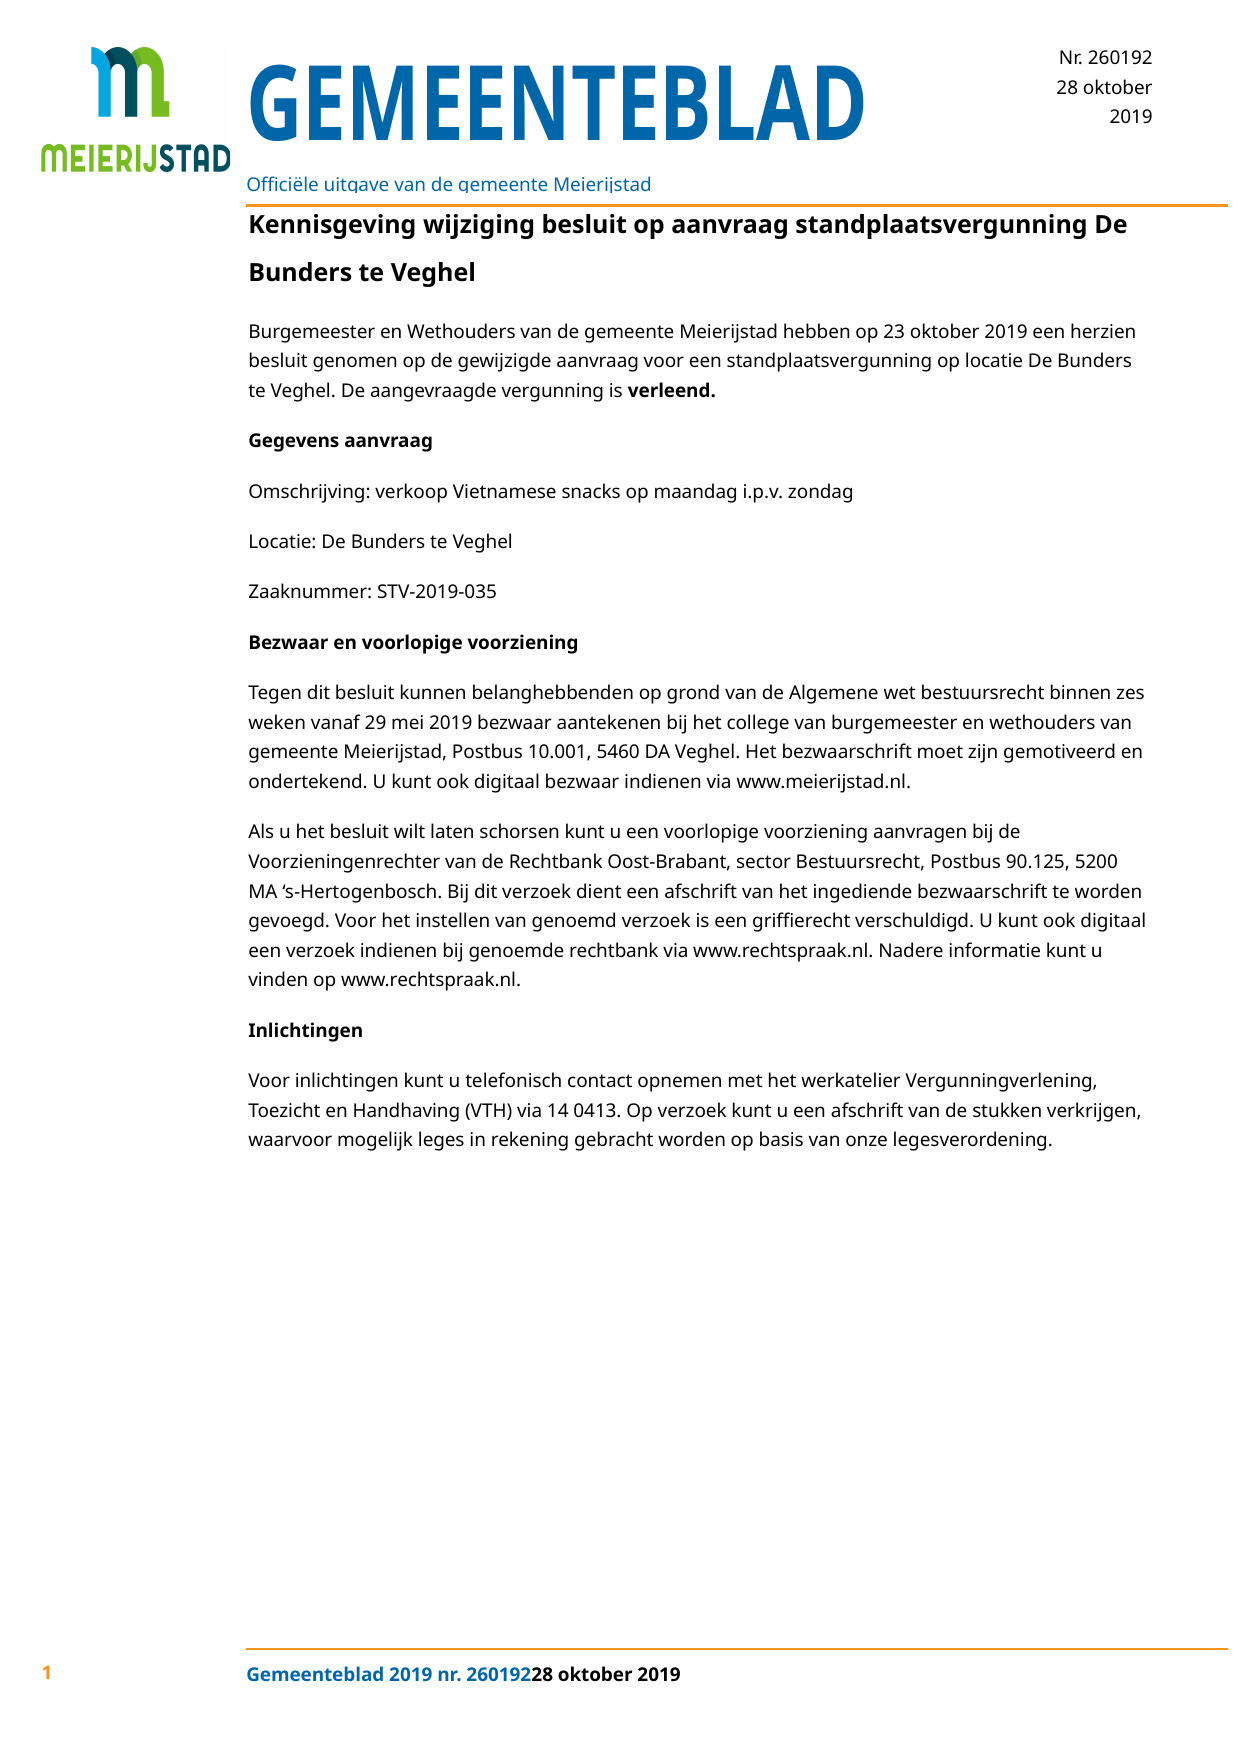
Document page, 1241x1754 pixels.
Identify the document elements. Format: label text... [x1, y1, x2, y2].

text Inlichtingen [248, 1017, 1152, 1043]
text Burgemeester en Wethouders van de gemeente Meierijstad hebben op 23 oktober 2019 een herzien besluit genomen op de gewijzigde aanvraag voor een standplaatsvergunning op locatie De Bunders te Veghel. De aangevraagde vergunning is verleend. [248, 318, 1152, 403]
picture [41, 47, 231, 172]
text Zaaknummer: STV-2019-035 [248, 579, 1152, 604]
text Voor inlichtingen kunt u telefonisch contact opnemen met het werkatelier Vergunningverlening, Toezicht en Handhaving (VTH) via 14 0413. Op verzoek kunt u een afschrift van de stukken verkrijgen, waarvoor mogelijk leges in rekening gebracht worden op basis van onze legesverordening. [248, 1067, 1152, 1152]
text Gegevens aanvraag [248, 427, 1152, 453]
text Locatie: De Bunders te Veghel [248, 528, 1152, 554]
text Omschrijving: verkoop Vietnamese snacks op maandag i.p.v. zondag [248, 478, 1152, 504]
text Als u het besluit wilt laten schorsen kunt u een voorlopige voorziening aanvragen bij de Voorzieningenrechter van de Rechtbank Oost-Brabant, sector Bestuursrecht, Postbus 90.125, 5200 MA ‘s-Hertogenbosch. Bij dit verzoek dient een afschrift van het ingediende bezwaarschrift te worden gevoegd. Voor het instellen van genoemd verzoek is een griffierecht verschuldigd. U kunt ook digitaal een verzoek indienen bij genoemde rechtbank via www.rechtspraak.nl. Nadere informatie kunt u vinden op www.rechtspraak.nl. [248, 819, 1152, 992]
text Tegen dit besluit kunnen belanghebbenden op grond van de Algemene wet bestuursrecht binnen zes weken vanaf 29 mei 2019 bezwaar aantekenen bij het college van burgemeester en wethouders van gemeente Meierijstad, Postbus 10.001, 5460 DA Veghel. Het bezwaarschrift moet zijn gemotiveerd en ondertekend. U kunt ook digitaal bezwaar indienen via www.meierijstad.nl. [248, 679, 1152, 794]
text Kennisgeving wijziging besluit op aanvraag standplaatsvergunning De Bunders te Veghel [248, 207, 1152, 288]
text Bezwaar en voorlopige voorziening [248, 629, 1152, 655]
